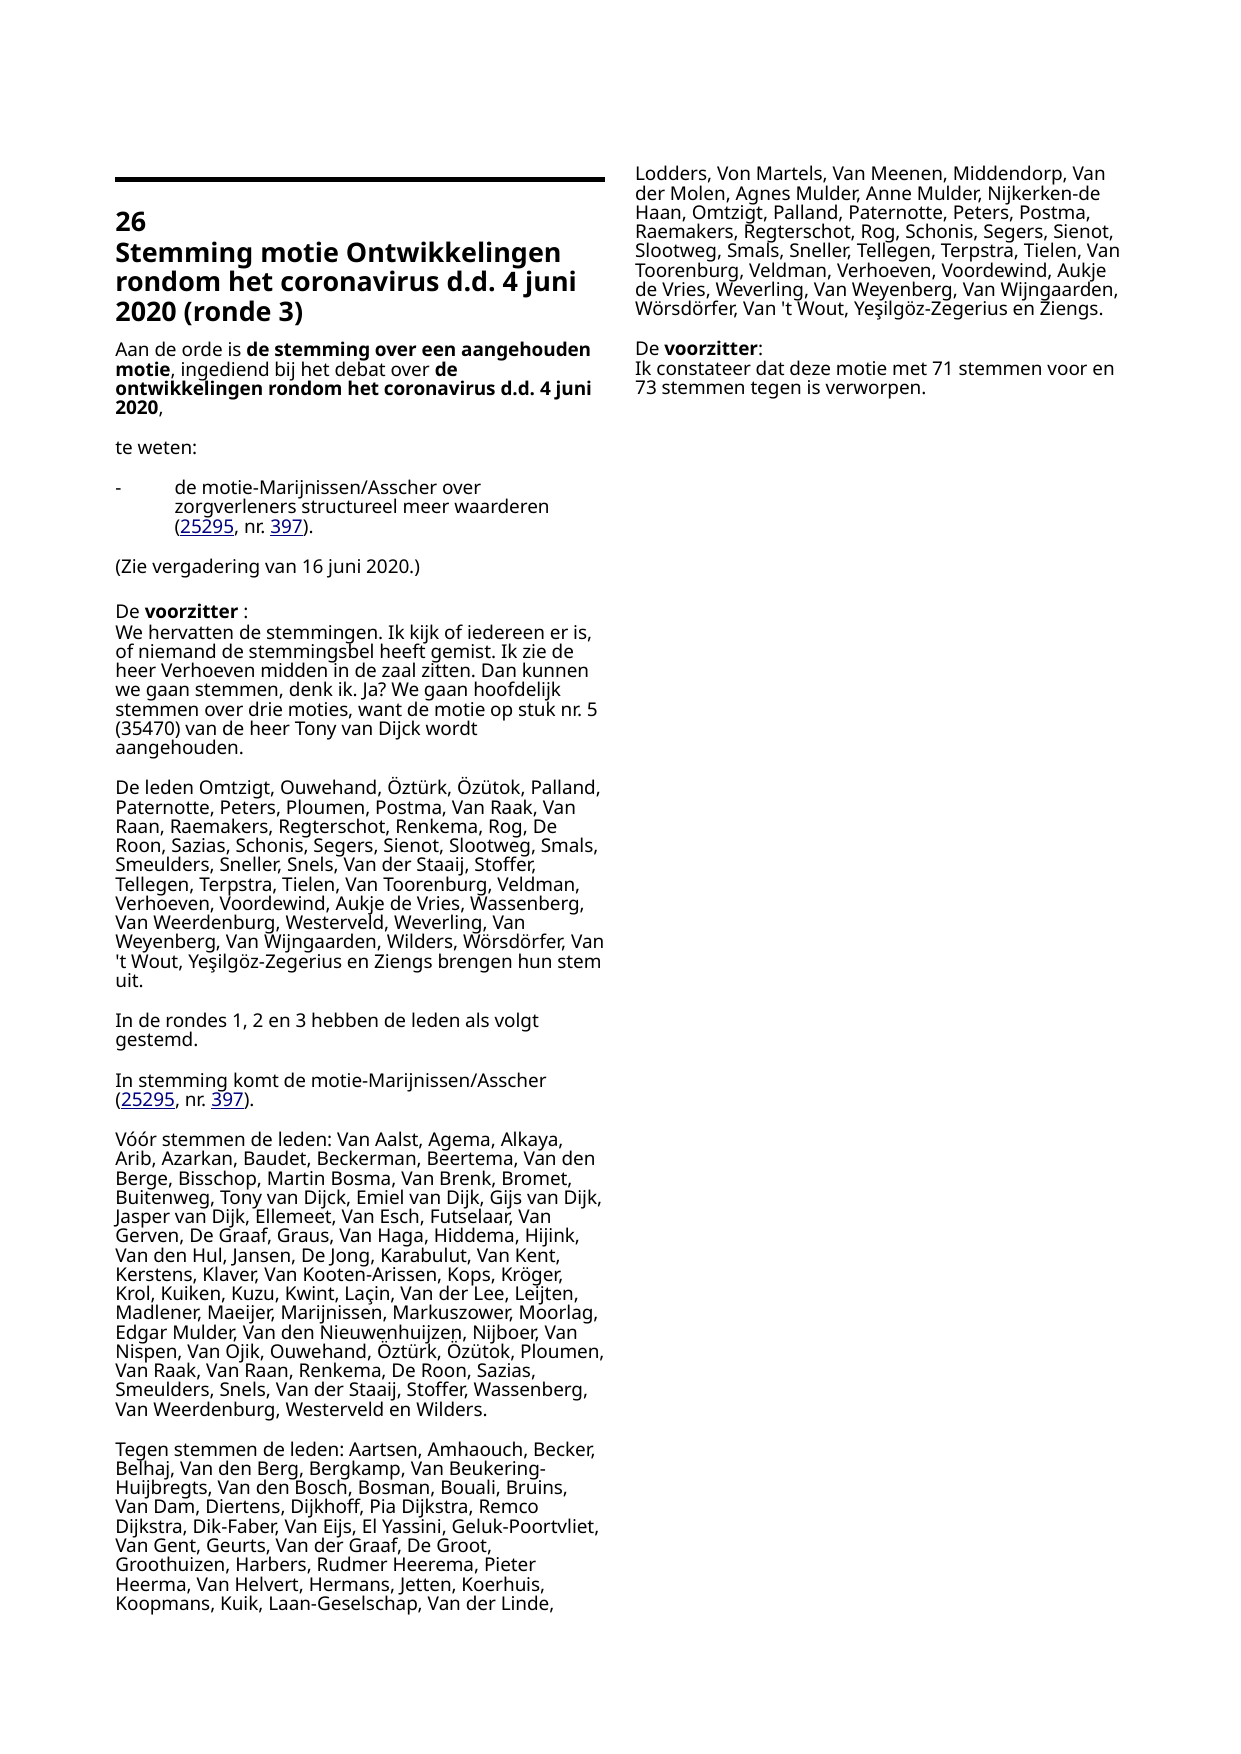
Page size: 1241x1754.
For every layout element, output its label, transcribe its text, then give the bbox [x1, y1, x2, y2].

text In de rondes 1, 2 en 3 hebben de leden als volgt gestemd. [115, 1012, 605, 1051]
text (Zie vergadering van 16 juni 2020.) [115, 558, 605, 577]
list de motie-Marijnissen/Asscher over zorgverleners structureel meer waarderen (25295, nr. 397). [115, 479, 605, 537]
text Aan de orde is de stemming over een aangehouden motie, ingediend bij het debat over de ontwikkelingen rondom het coronavirus d.d. 4 juni 2020, [115, 341, 605, 418]
text De leden Omtzigt, Ouwehand, Öztürk, Özütok, Palland, Paternotte, Peters, Ploumen, Postma, Van Raak, Van Raan, Raemakers, Regterschot, Renkema, Rog, De Roon, Sazias, Schonis, Segers, Sienot, Slootweg, Smals, Smeulders, Sneller, Snels, Van der Staaij, Stoffer, Tellegen, Terpstra, Tielen, Van Toorenburg, Veldman, Verhoeven, Voordewind, Aukje de Vries, Wassenberg, Van Weerdenburg, Westerveld, Weverling, Van Weyenberg, Van Wijngaarden, Wilders, Wörsdörfer, Van 't Wout, Yeşilgöz-Zegerius en Ziengs brengen hun stem uit. [115, 779, 605, 991]
text Ik constateer dat deze motie met 71 stemmen voor en 73 stemmen tegen is verworpen. [635, 359, 1125, 398]
text 26 [115, 203, 605, 239]
text In stemming komt de motie-Marijnissen/Asscher (25295, nr. 397). [115, 1072, 605, 1110]
text Stemming motie Ontwikkelingen rondom het coronavirus d.d. 4 juni 2020 (ronde 3) [115, 239, 605, 341]
text te weten: [115, 439, 605, 458]
text Vóór stemmen de leden: Van Aalst, Agema, Alkaya, Arib, Azarkan, Baudet, Beckerman, Beertema, Van den Berge, Bisschop, Martin Bosma, Van Brenk, Bromet, Buitenweg, Tony van Dijck, Emiel van Dijk, Gijs van Dijk, Jasper van Dijk, Ellemeet, Van Esch, Futselaar, Van Gerven, De Graaf, Graus, Van Haga, Hiddema, Hijink, Van den Hul, Jansen, De Jong, Karabulut, Van Kent, Kerstens, Klaver, Van Kooten-Arissen, Kops, Kröger, Krol, Kuiken, Kuzu, Kwint, Laçin, Van der Lee, Leijten, Madlener, Maeijer, Marijnissen, Markuszower, Moorlag, Edgar Mulder, Van den Nieuwenhuijzen, Nijboer, Van Nispen, Van Ojik, Ouwehand, Öztürk, Özütok, Ploumen, Van Raak, Van Raan, Renkema, De Roon, Sazias, Smeulders, Snels, Van der Staaij, Stoffer, Wassenberg, Van Weerdenburg, Westerveld en Wilders. [115, 1131, 605, 1420]
text De voorzitter: [635, 340, 1125, 359]
text Tegen stemmen de leden: Aartsen, Amhaouch, Becker, Belhaj, Van den Berg, Bergkamp, Van Beukering-Huijbregts, Van den Bosch, Bosman, Bouali, Bruins, Van Dam, Diertens, Dijkhoff, Pia Dijkstra, Remco Dijkstra, Dik-Faber, Van Eijs, El Yassini, Geluk-Poortvliet, Van Gent, Geurts, Van der Graaf, De Groot, Groothuizen, Harbers, Rudmer Heerema, Pieter Heerma, Van Helvert, Hermans, Jetten, Koerhuis, Koopmans, Kuik, Laan-Geselschap, Van der Linde, [115, 1441, 605, 1614]
text Lodders, Von Martels, Van Meenen, Middendorp, Van der Molen, Agnes Mulder, Anne Mulder, Nijkerken-de Haan, Omtzigt, Palland, Paternotte, Peters, Postma, Raemakers, Regterschot, Rog, Schonis, Segers, Sienot, Slootweg, Smals, Sneller, Tellegen, Terpstra, Tielen, Van Toorenburg, Veldman, Verhoeven, Voordewind, Aukje de Vries, Weverling, Van Weyenberg, Van Wijngaarden, Wörsdörfer, Van 't Wout, Yeşilgöz-Zegerius en Ziengs. [635, 165, 1125, 319]
text We hervatten de stemmingen. Ik kijk of iedereen er is, of niemand de stemmingsbel heeft gemist. Ik zie de heer Verhoeven midden in de zaal zitten. Dan kunnen we gaan stemmen, denk ik. Ja? We gaan hoofdelijk stemmen over drie moties, want de motie op stuk nr. 5 (35470) van de heer Tony van Dijck wordt aangehouden. [115, 624, 605, 758]
text De voorzitter : [115, 598, 605, 624]
